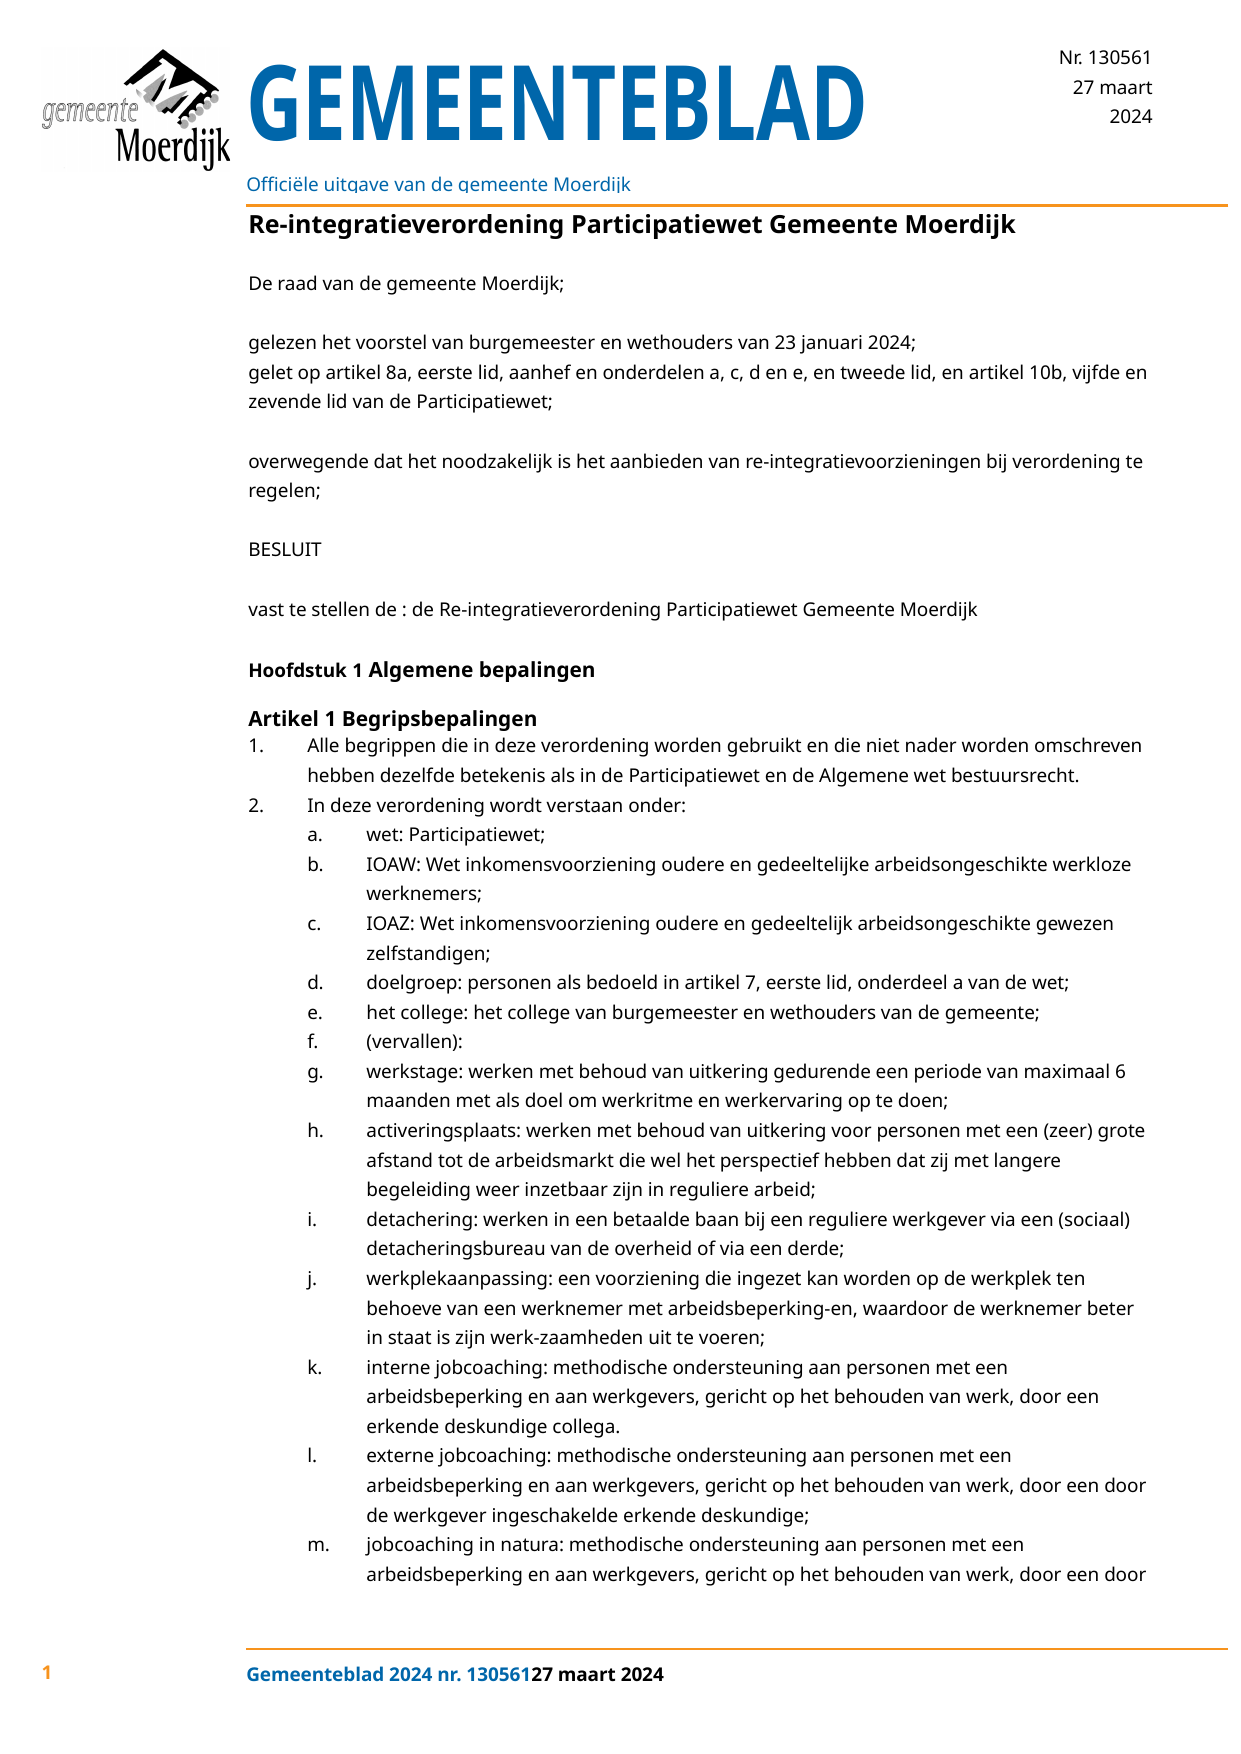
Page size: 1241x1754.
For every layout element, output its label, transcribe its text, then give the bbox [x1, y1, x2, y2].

text vast te stellen de : de Re-integratieverordening Participatiewet Gemeente Moerdijk [248, 596, 1152, 621]
list het college: het college van burgemeester en wethouders van de gemeente; [307, 999, 1152, 1024]
list IOAZ: Wet inkomensvoorziening oudere en gedeeltelijk arbeidsongeschikte gewezen zelfstandigen; [307, 910, 1152, 965]
list (vervallen): [307, 1028, 1152, 1054]
list wet: Participatiewet; [307, 821, 1152, 847]
list werkstage: werken met behoud van uitkering gedurende een periode van maximaal 6 maanden met als doel om werkritme en werkervaring op te doen; [307, 1058, 1152, 1113]
list Alle begrippen die in deze verordening worden gebruikt en die niet nader worden omschreven hebben dezelfde betekenis als in de Participatiewet en de Algemene wet bestuursrecht. [248, 733, 1152, 788]
text gelet op artikel 8a, eerste lid, aanhef en onderdelen a, c, d en e, en tweede lid, en artikel 10b, vijfde en zevende lid van de Participatiewet; [248, 359, 1152, 414]
text De raad van de gemeente Moerdijk; [248, 270, 1152, 296]
list externe jobcoaching: methodische ondersteuning aan personen met een arbeidsbeperking en aan werkgevers, gericht op het behouden van werk, door een door de werkgever ingeschakelde erkende deskundige; [307, 1443, 1152, 1527]
list werkplekaanpassing: een voorziening die ingezet kan worden op de werkplek ten behoeve van een werknemer met arbeidsbeperking-en, waardoor de werknemer beter in staat is zijn werk-zaamheden uit te voeren; [307, 1265, 1152, 1350]
text gelezen het voorstel van burgemeester en wethouders van 23 januari 2024; [248, 329, 1152, 355]
list doelgroep: personen als bedoeld in artikel 7, eerste lid, onderdeel a van de wet; [307, 969, 1152, 995]
list jobcoaching in natura: methodische ondersteuning aan personen met een arbeidsbeperking en aan werkgevers, gericht op het behouden van werk, door een door [307, 1531, 1152, 1587]
text BESLUIT [248, 537, 1152, 562]
list detachering: werken in een betaalde baan bij een reguliere werkgever via een (sociaal) detacheringsbureau van de overheid of via een derde; [307, 1206, 1152, 1261]
picture [41, 47, 231, 172]
text Hoofdstuk 1 Algemene bepalingen [248, 655, 1152, 683]
list interne jobcoaching: methodische ondersteuning aan personen met een arbeidsbeperking en aan werkgevers, gericht op het behouden van werk, door een erkende deskundige collega. [307, 1354, 1152, 1439]
text Re-integratieverordening Participatiewet Gemeente Moerdijk [248, 207, 1152, 241]
list activeringsplaats: werken met behoud van uitkering voor personen met een (zeer) grote afstand tot de arbeidsmarkt die wel het perspectief hebben dat zij met langere begeleiding weer inzetbaar zijn in reguliere arbeid; [307, 1117, 1152, 1202]
list In deze verordening wordt verstaan onder: [248, 792, 1152, 817]
text overwegende dat het noodzakelijk is het aanbieden van re-integratievoorzieningen bij verordening te regelen; [248, 448, 1152, 503]
list IOAW: Wet inkomensvoorziening oudere en gedeeltelijke arbeidsongeschikte werkloze werknemers; [307, 851, 1152, 906]
text Artikel 1 Begripsbepalingen [248, 704, 1152, 733]
